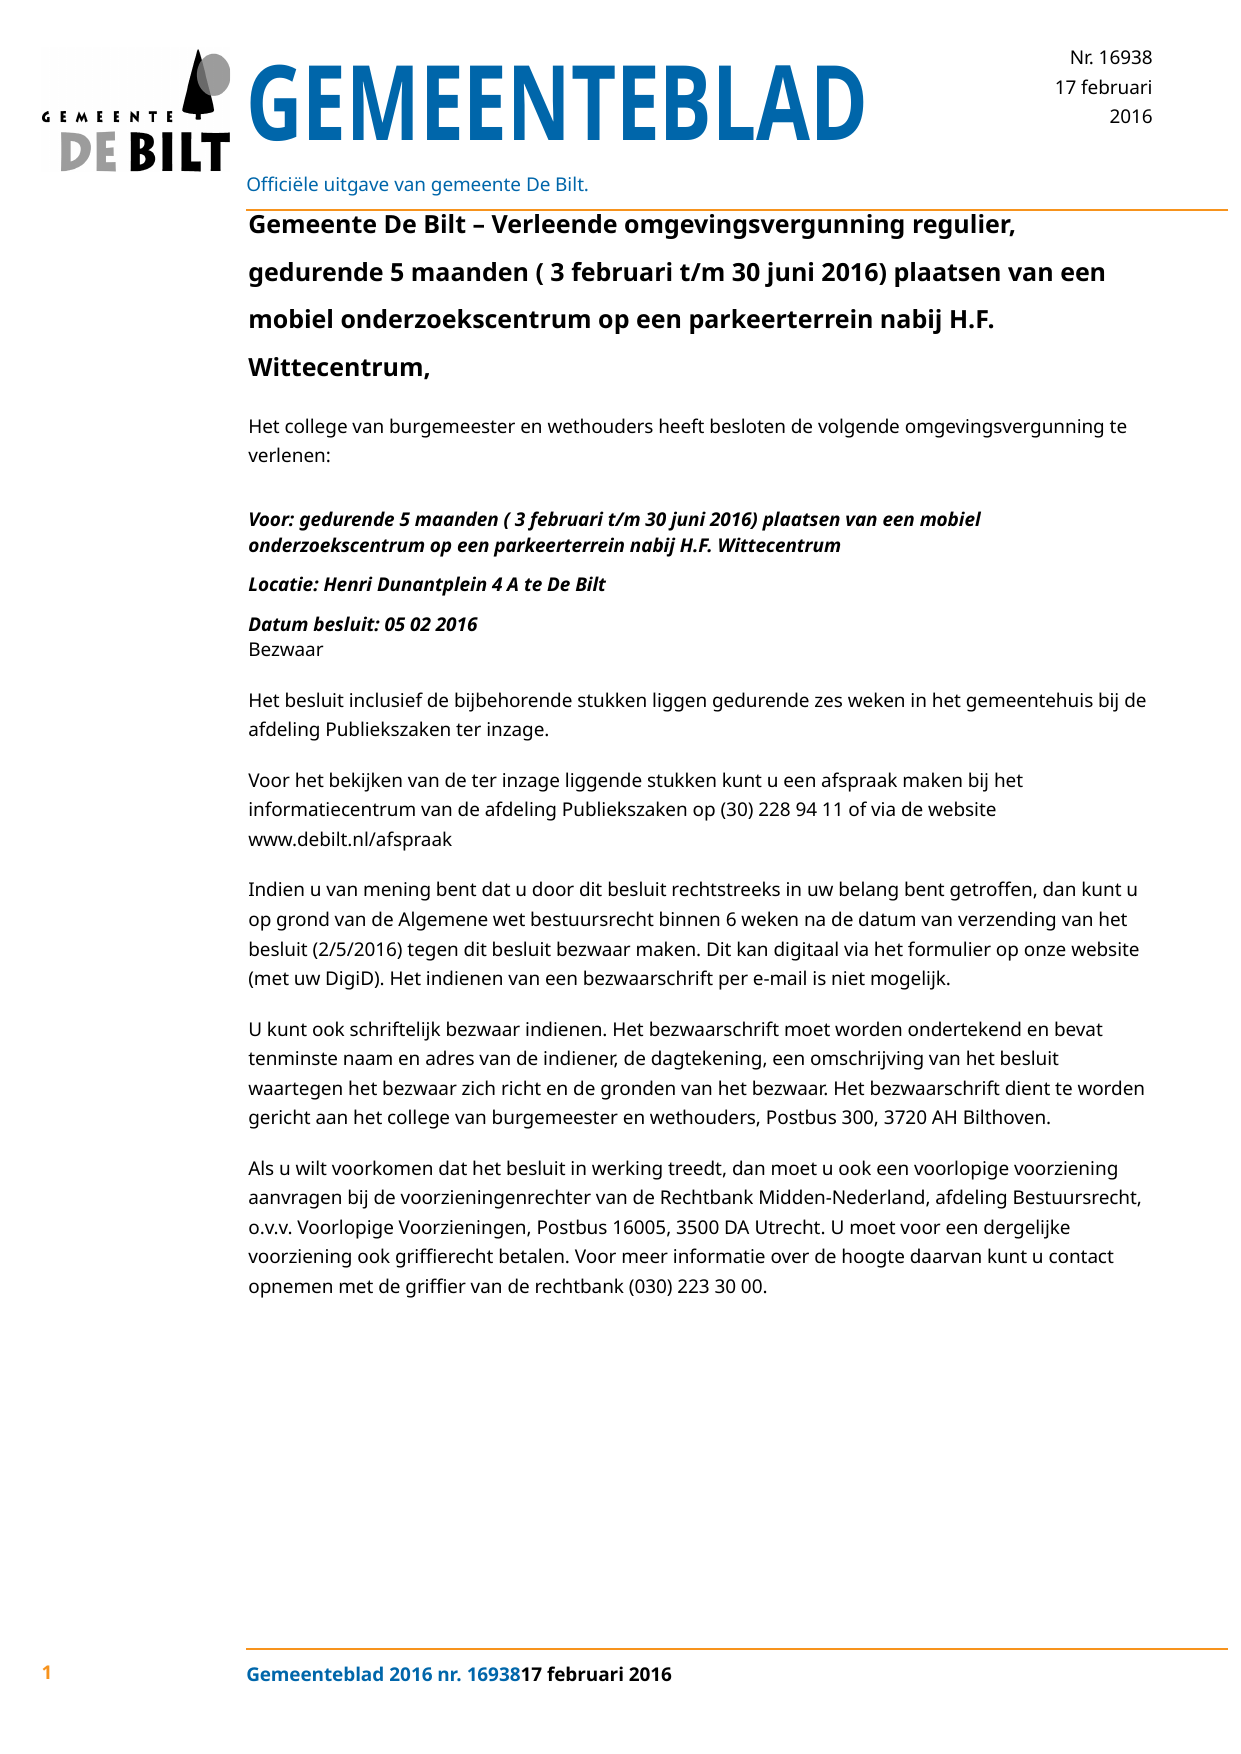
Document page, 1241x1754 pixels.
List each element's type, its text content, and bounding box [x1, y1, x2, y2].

text Bezwaar [248, 637, 1152, 662]
text Datum besluit: 05 02 2016 [248, 611, 1152, 637]
text Als u wilt voorkomen dat het besluit in werking treedt, dan moet u ook een voorlopige voorziening aanvragen bij de voorzieningenrechter van de Rechtbank Midden-Nederland, afdeling Bestuursrecht, o.v.v. Voorlopige Voorzieningen, Postbus 16005, 3500 DA Utrecht. U moet voor een dergelijke voorziening ook griffierecht betalen. Voor meer informatie over de hoogte daarvan kunt u contact opnemen met de griffier van de rechtbank (030) 223 30 00. [248, 1155, 1152, 1299]
text Gemeente De Bilt – Verleende omgevingsvergunning regulier, gedurende 5 maanden ( 3 februari t/m 30 juni 2016) plaatsen van een mobiel onderzoekscentrum op een parkeerterrein nabij H.F. Wittecentrum, [248, 211, 1152, 384]
text Voor: gedurende 5 maanden ( 3 februari t/m 30 juni 2016) plaatsen van een mobiel onderzoekscentrum op een parkeerterrein nabij H.F. Wittecentrum [248, 507, 1152, 558]
text Locatie: Henri Dunantplein 4 A te De Bilt [248, 572, 1152, 597]
text Het college van burgemeester en wethouders heeft besloten de volgende omgevingsvergunning te verlenen: [248, 413, 1152, 468]
text Het besluit inclusief de bijbehorende stukken liggen gedurende zes weken in het gemeentehuis bij de afdeling Publiekszaken ter inzage. [248, 687, 1152, 742]
picture [41, 47, 231, 172]
text Voor het bekijken van de ter inzage liggende stukken kunt u een afspraak maken bij het informatiecentrum van de afdeling Publiekszaken op (30) 228 94 11 of via de website www.debilt.nl/afspraak [248, 767, 1152, 852]
text Indien u van mening bent dat u door dit besluit rechtstreeks in uw belang bent getroffen, dan kunt u op grond van de Algemene wet bestuursrecht binnen 6 weken na de datum van verzending van het besluit (2/5/2016) tegen dit besluit bezwaar maken. Dit kan digitaal via het formulier op onze website (met uw DigiD). Het indienen van een bezwaarschrift per e-mail is niet mogelijk. [248, 877, 1152, 991]
text U kunt ook schriftelijk bezwaar indienen. Het bezwaarschrift moet worden ondertekend en bevat tenminste naam en adres van de indiener, de dagtekening, een omschrijving van het besluit waartegen het bezwaar zich richt en de gronden van het bezwaar. Het bezwaarschrift dient te worden gericht aan het college van burgemeester en wethouders, Postbus 300, 3720 AH Bilthoven. [248, 1016, 1152, 1130]
